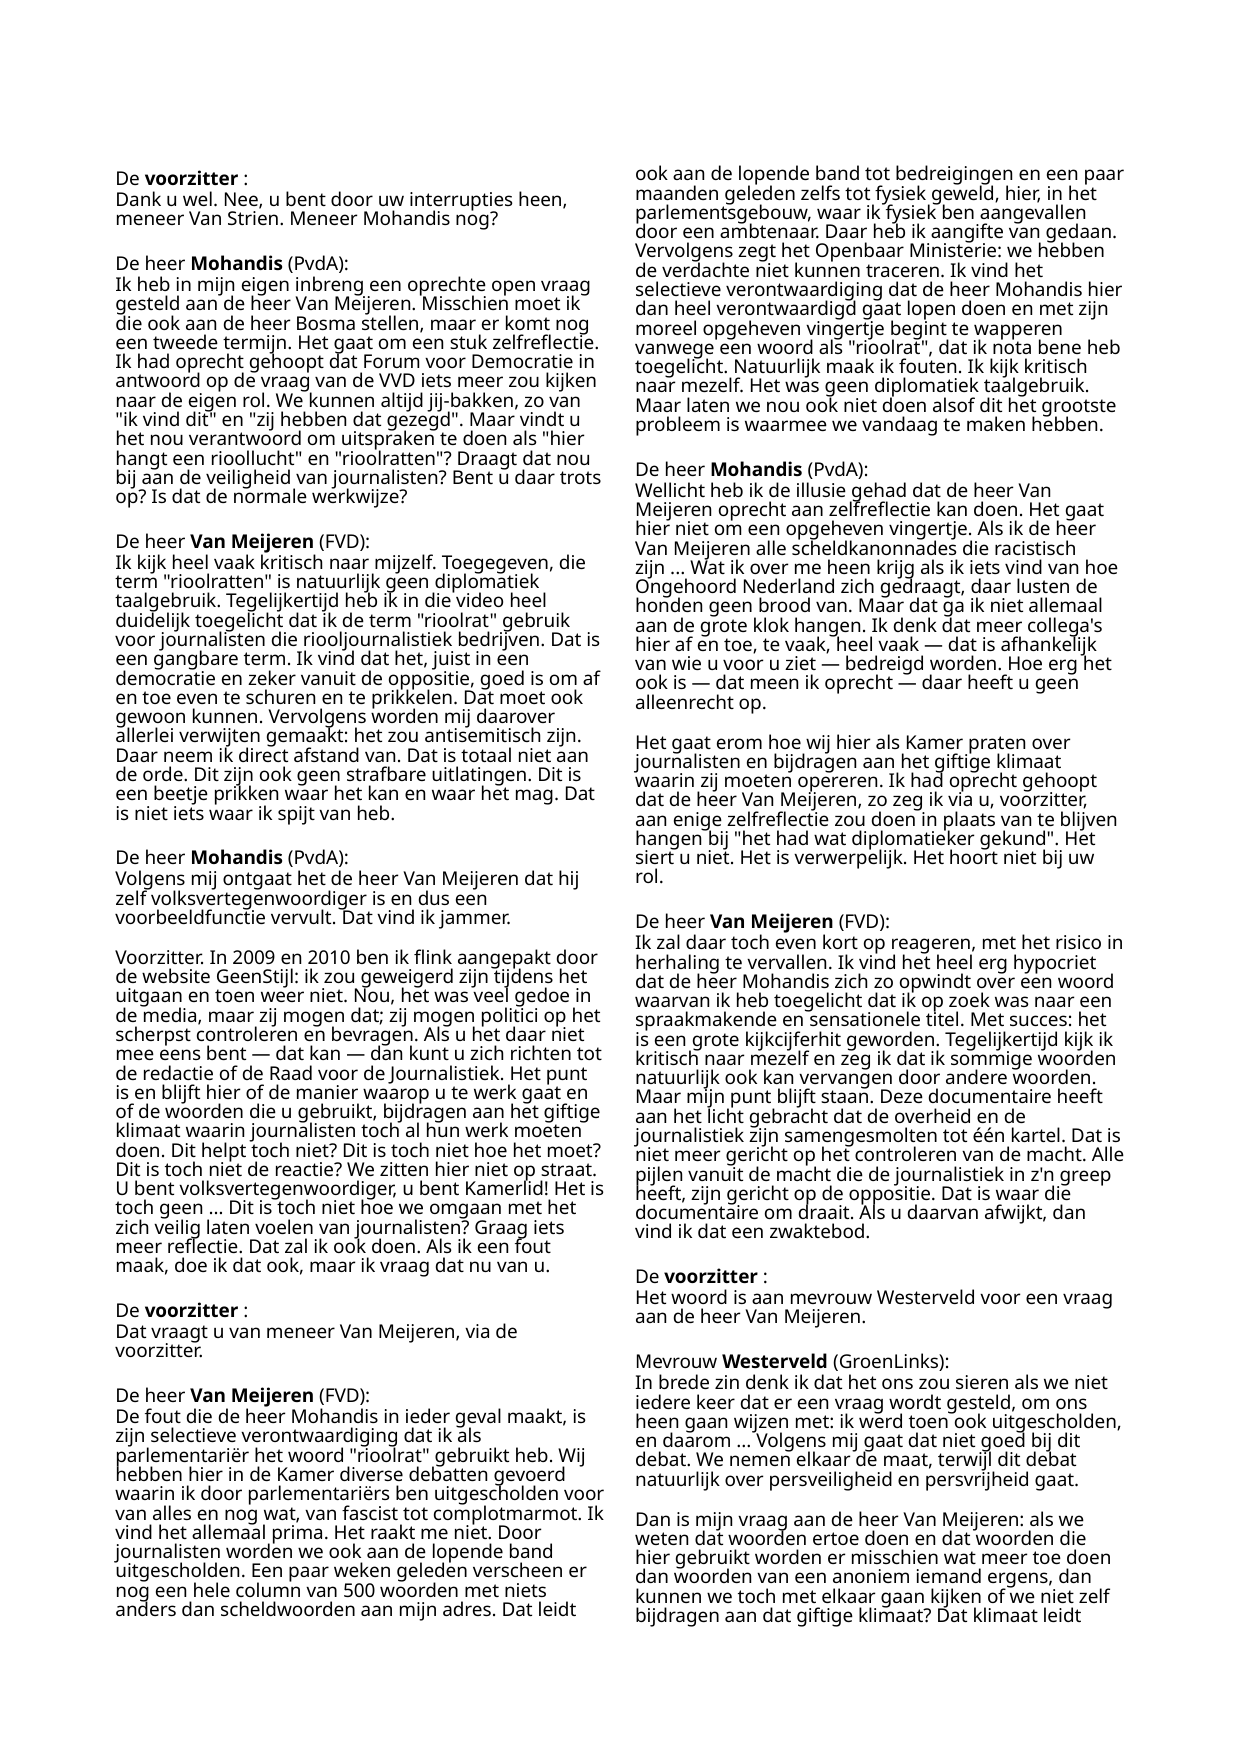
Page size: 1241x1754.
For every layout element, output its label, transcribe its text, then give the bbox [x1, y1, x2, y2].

text De fout die de heer Mohandis in ieder geval maakt, is zijn selectieve verontwaardiging dat ik als parlementariër het woord "rioolrat" gebruikt heb. Wij hebben hier in de Kamer diverse debatten gevoerd waarin ik door parlementariërs ben uitgescholden voor van alles en nog wat, van fascist tot complotmarmot. Ik vind het allemaal prima. Het raakt me niet. Door journalisten worden we ook aan de lopende band uitgescholden. Een paar weken geleden verscheen er nog een hele column van 500 woorden met niets anders dan scheldwoorden aan mijn adres. Dat leidt [115, 1408, 605, 1620]
text De heer Mohandis (PvdA): [115, 250, 605, 276]
text Ik kijk heel vaak kritisch naar mijzelf. Toegegeven, die term "rioolratten" is natuurlijk geen diplomatiek taalgebruik. Tegelijkertijd heb ik in die video heel duidelijk toegelicht dat ik de term "rioolrat" gebruik voor journalisten die riooljournalistiek bedrijven. Dat is een gangbare term. Ik vind dat het, juist in een democratie en zeker vanuit de oppositie, goed is om af en toe even te schuren en te prikkelen. Dat moet ook gewoon kunnen. Vervolgens worden mij daarover allerlei verwijten gemaakt: het zou antisemitisch zijn. Daar neem ik direct afstand van. Dat is totaal niet aan de orde. Dit zijn ook geen strafbare uitlatingen. Dit is een beetje prikken waar het kan en waar het mag. Dat is niet iets waar ik spijt van heb. [115, 554, 605, 824]
text De heer Van Meijeren (FVD): [115, 1382, 605, 1408]
text De voorzitter : [115, 165, 605, 191]
text De heer Van Meijeren (FVD): [115, 528, 605, 554]
text De heer Van Meijeren (FVD): [635, 909, 1125, 934]
text Voorzitter. In 2009 en 2010 ben ik flink aangepakt door de website GeenStijl: ik zou geweigerd zijn tijdens het uitgaan en toen weer niet. Nou, het was veel gedoe in de media, maar zij mogen dat; zij mogen politici op het scherpst controleren en bevragen. Als u het daar niet mee eens bent — dat kan — dan kunt u zich richten tot de redactie of de Raad voor de Journalistiek. Het punt is en blijft hier of de manier waarop u te werk gaat en of de woorden die u gebruikt, bijdragen aan het giftige klimaat waarin journalisten toch al hun werk moeten doen. Dit helpt toch niet? Dit is toch niet hoe het moet? Dit is toch niet de reactie? We zitten hier niet op straat. U bent volksvertegenwoordiger, u bent Kamerlid! Het is toch geen … Dit is toch niet hoe we omgaan met het zich veilig laten voelen van journalisten? Graag iets meer reflectie. Dat zal ik ook doen. Als ik een fout maak, doe ik dat ook, maar ik vraag dat nu van u. [115, 949, 605, 1276]
text Wellicht heb ik de illusie gehad dat de heer Van Meijeren oprecht aan zelfreflectie kan doen. Het gaat hier niet om een opgeheven vingertje. Als ik de heer Van Meijeren alle scheldkanonnades die racistisch zijn ... Wat ik over me heen krijg als ik iets vind van hoe Ongehoord Nederland zich gedraagt, daar lusten de honden geen brood van. Maar dat ga ik niet allemaal aan de grote klok hangen. Ik denk dat meer collega's hier af en toe, te vaak, heel vaak — dat is afhankelijk van wie u voor u ziet — bedreigd worden. Hoe erg het ook is — dat meen ik oprecht — daar heeft u geen alleenrecht op. [635, 482, 1125, 713]
text De voorzitter : [635, 1263, 1125, 1289]
text In brede zin denk ik dat het ons zou sieren als we niet iedere keer dat er een vraag wordt gesteld, om ons heen gaan wijzen met: ik werd toen ook uitgescholden, en daarom ... Volgens mij gaat dat niet goed bij dit debat. We nemen elkaar de maat, terwijl dit debat natuurlijk over persveiligheid en persvrijheid gaat. [635, 1374, 1125, 1490]
text Ik zal daar toch even kort op reageren, met het risico in herhaling te vervallen. Ik vind het heel erg hypocriet dat de heer Mohandis zich zo opwindt over een woord waarvan ik heb toegelicht dat ik op zoek was naar een spraakmakende en sensationele titel. Met succes: het is een grote kijkcijferhit geworden. Tegelijkertijd kijk ik kritisch naar mezelf en zeg ik dat ik sommige woorden natuurlijk ook kan vervangen door andere woorden. Maar mijn punt blijft staan. Deze documentaire heeft aan het licht gebracht dat de overheid en de journalistiek zijn samengesmolten tot één kartel. Dat is niet meer gericht op het controleren van de macht. Alle pijlen vanuit de macht die de journalistiek in z'n greep heeft, zijn gericht op de oppositie. Dat is waar die documentaire om draait. Als u daarvan afwijkt, dan vind ik dat een zwaktebod. [635, 934, 1125, 1243]
text Het woord is aan mevrouw Westerveld voor een vraag aan de heer Van Meijeren. [635, 1289, 1125, 1328]
text De voorzitter : [115, 1297, 605, 1323]
text Volgens mij ontgaat het de heer Van Meijeren dat hij zelf volksvertegenwoordiger is en dus een voorbeeldfunctie vervult. Dat vind ik jammer. [115, 870, 605, 928]
text ook aan de lopende band tot bedreigingen en een paar maanden geleden zelfs tot fysiek geweld, hier, in het parlementsgebouw, waar ik fysiek ben aangevallen door een ambtenaar. Daar heb ik aangifte van gedaan. Vervolgens zegt het Openbaar Ministerie: we hebben de verdachte niet kunnen traceren. Ik vind het selectieve verontwaardiging dat de heer Mohandis hier dan heel verontwaardigd gaat lopen doen en met zijn moreel opgeheven vingertje begint te wapperen vanwege een woord als "rioolrat", dat ik nota bene heb toegelicht. Natuurlijk maak ik fouten. Ik kijk kritisch naar mezelf. Het was geen diplomatiek taalgebruik. Maar laten we nou ook niet doen alsof dit het grootste probleem is waarmee we vandaag te maken hebben. [635, 165, 1125, 435]
text Dank u wel. Nee, u bent door uw interrupties heen, meneer Van Strien. Meneer Mohandis nog? [115, 191, 605, 229]
text Dan is mijn vraag aan de heer Van Meijeren: als we weten dat woorden ertoe doen en dat woorden die hier gebruikt worden er misschien wat meer toe doen dan woorden van een anoniem iemand ergens, dan kunnen we toch met elkaar gaan kijken of we niet zelf bijdragen aan dat giftige klimaat? Dat klimaat leidt [635, 1511, 1125, 1626]
text Dat vraagt u van meneer Van Meijeren, via de voorzitter. [115, 1323, 605, 1362]
text Ik heb in mijn eigen inbreng een oprechte open vraag gesteld aan de heer Van Meijeren. Misschien moet ik die ook aan de heer Bosma stellen, maar er komt nog een tweede termijn. Het gaat om een stuk zelfreflectie. Ik had oprecht gehoopt dat Forum voor Democratie in antwoord op de vraag van de VVD iets meer zou kijken naar de eigen rol. We kunnen altijd jij-bakken, zo van "ik vind dit" en "zij hebben dat gezegd". Maar vindt u het nou verantwoord om uitspraken te doen als "hier hangt een rioollucht" en "rioolratten"? Draagt dat nou bij aan de veiligheid van journalisten? Bent u daar trots op? Is dat de normale werkwijze? [115, 276, 605, 507]
text Mevrouw Westerveld (GroenLinks): [635, 1349, 1125, 1374]
text Het gaat erom hoe wij hier als Kamer praten over journalisten en bijdragen aan het giftige klimaat waarin zij moeten opereren. Ik had oprecht gehoopt dat de heer Van Meijeren, zo zeg ik via u, voorzitter, aan enige zelfreflectie zou doen in plaats van te blijven hangen bij "het had wat diplomatieker gekund". Het siert u niet. Het is verwerpelijk. Het hoort niet bij uw rol. [635, 734, 1125, 888]
text De heer Mohandis (PvdA): [635, 456, 1125, 482]
text De heer Mohandis (PvdA): [115, 844, 605, 870]
